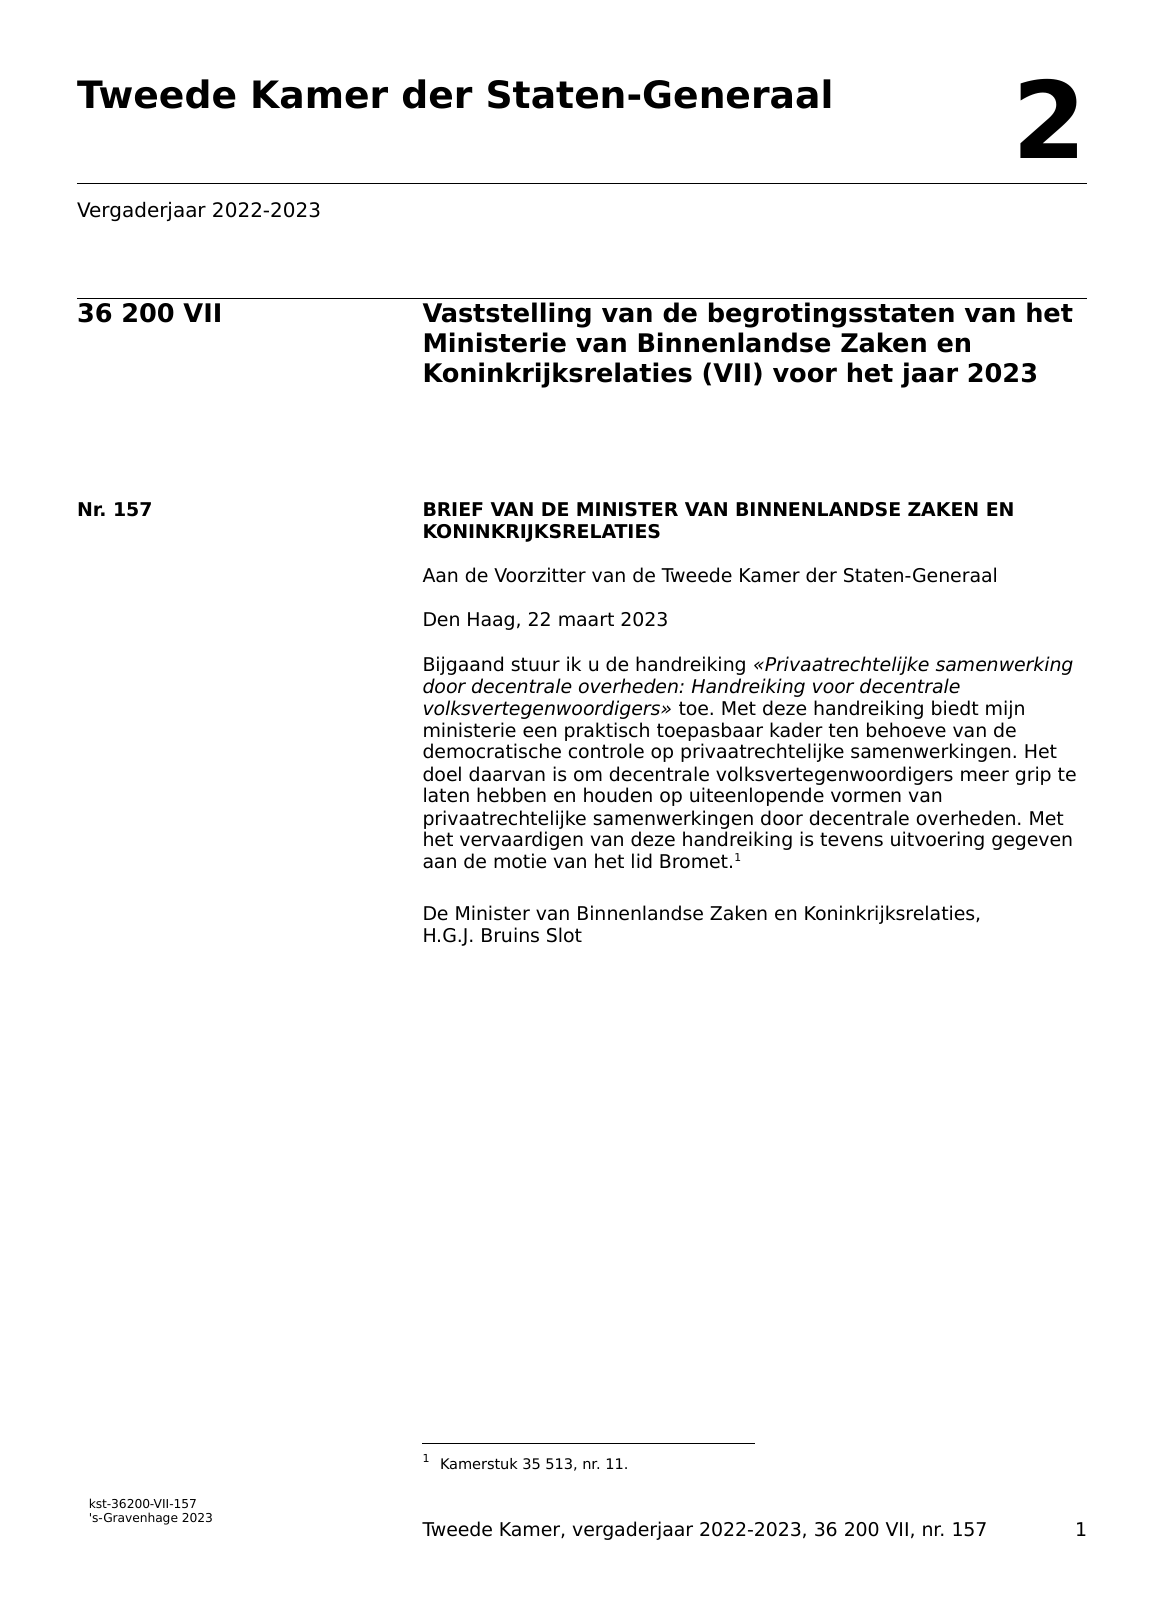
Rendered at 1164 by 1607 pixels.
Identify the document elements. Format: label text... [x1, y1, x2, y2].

text Aan de Voorzitter van de Tweede Kamer der Staten-Generaal [422, 565, 1087, 587]
text 's-Gravenhage 2023 [88, 1511, 323, 1525]
subtitle 36 200 VII Vaststelling van de begrotingsstaten van het Ministerie van Binnenlandse Zaken en Koninkrijksrelaties (VII) voor het jaar 2023 [77, 299, 1087, 388]
text Bijgaand stuur ik u de handreiking «Privaatrechtelijke samenwerking door decentrale overheden: Handreiking voor decentrale volksvertegenwoordigers» toe. Met deze handreiking biedt mijn ministerie een praktisch toepasbaar kader ten behoeve van de democratische controle op privaatrechtelijke samenwerkingen. Het doel daarvan is om decentrale volksvertegenwoordigers meer grip te laten hebben en houden op uiteenlopende vormen van privaatrechtelijke samenwerkingen door decentrale overheden. Met het vervaardigen van deze handreiking is tevens uitvoering gegeven aan de motie van het lid Bromet. [422, 653, 1087, 873]
subtitle Nr. 157 BRIEF VAN DE MINISTER VAN BINNENLANDSE ZAKEN EN KONINKRIJKSRELATIES [77, 499, 1087, 543]
text De Minister van Binnenlandse Zaken en Koninkrijksrelaties, H.G.J. Bruins Slot [422, 903, 1087, 947]
table_cell Vergaderjaar 2022-2023 [77, 184, 1087, 298]
table_header 2 [886, 59, 1087, 183]
table_header Tweede Kamer der Staten-Generaal [77, 59, 886, 183]
text Kamerstuk 35 513, nr. 11. [422, 1452, 1087, 1474]
text Den Haag, 22 maart 2023 [422, 609, 1087, 631]
text kst-36200-VII-157 [88, 1497, 323, 1511]
